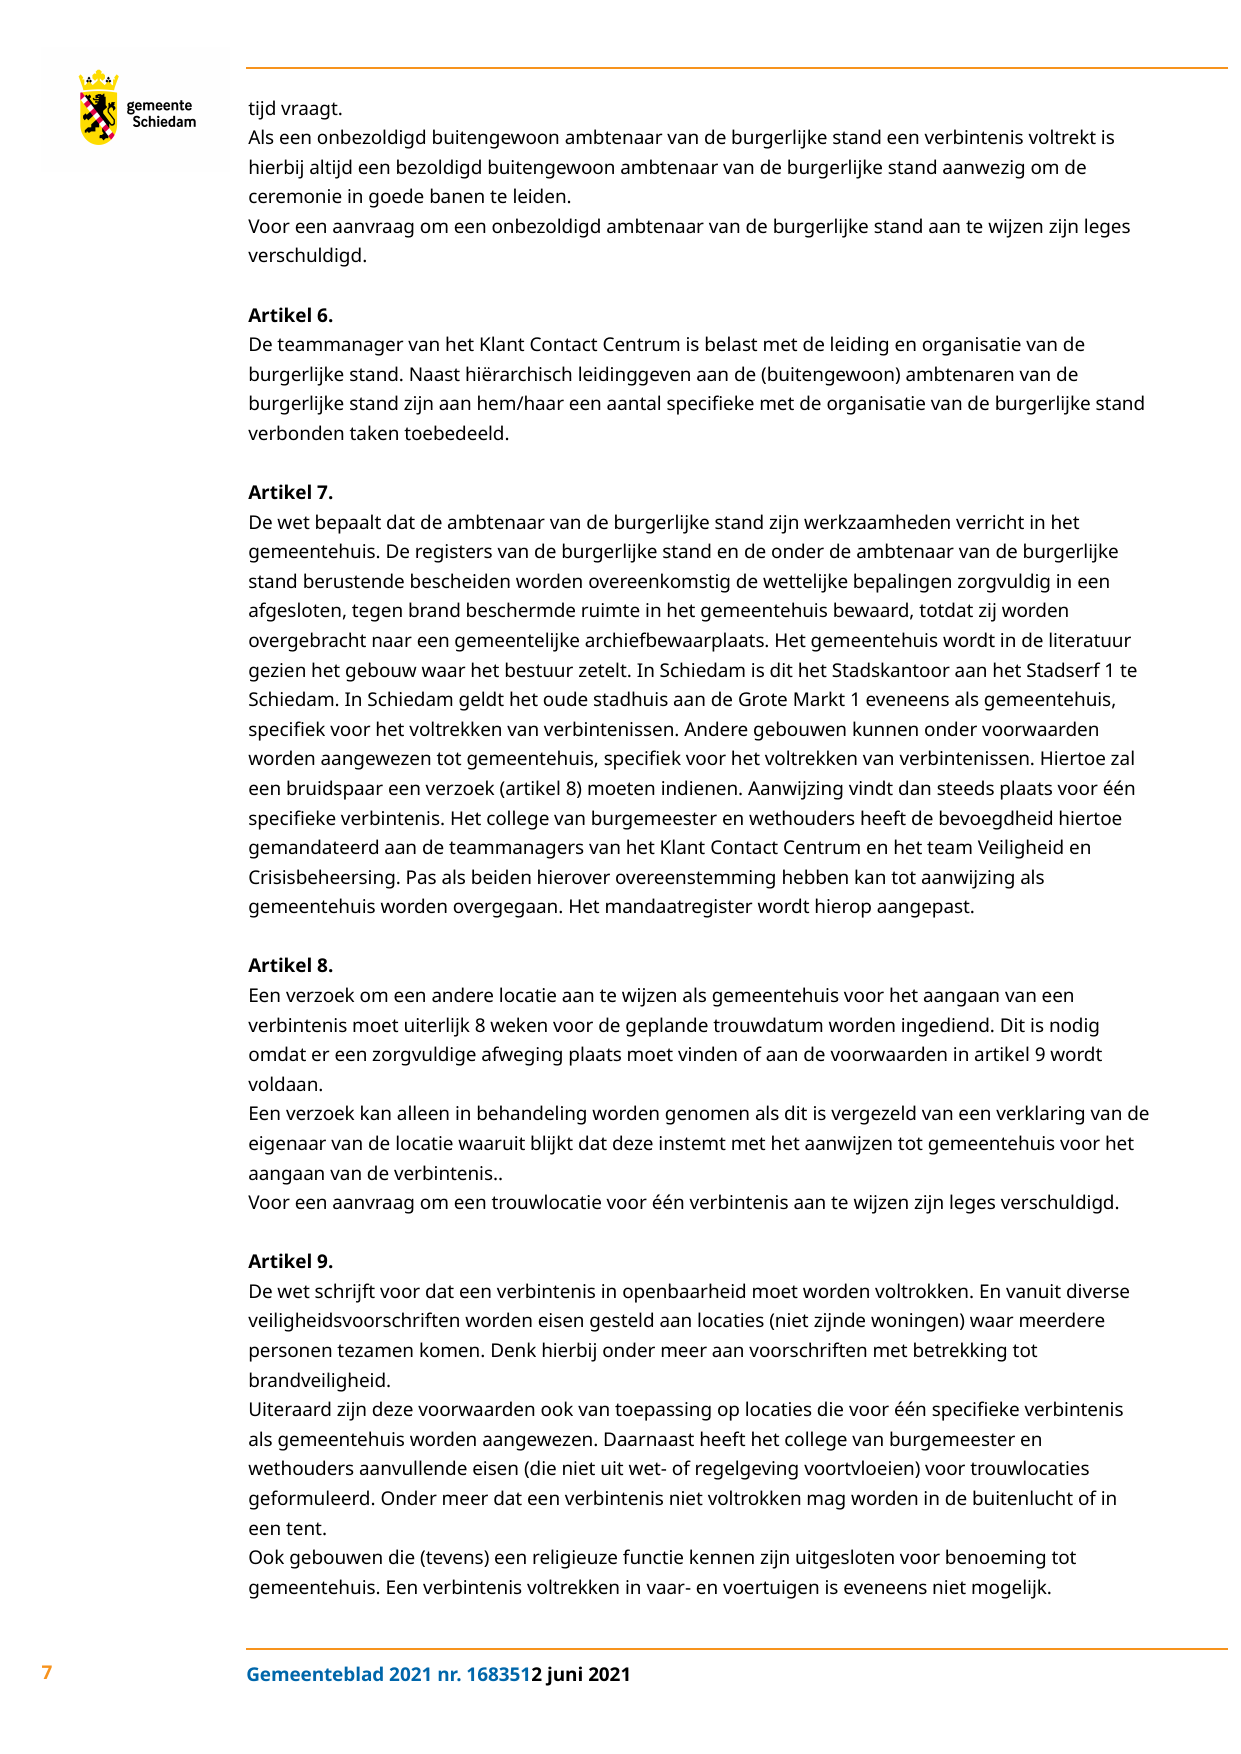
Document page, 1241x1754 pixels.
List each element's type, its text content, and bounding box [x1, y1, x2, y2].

text Artikel 8. [248, 953, 1152, 978]
text Artikel 7. [248, 479, 1152, 505]
text Een verzoek om een andere locatie aan te wijzen als gemeentehuis voor het aangaan van een verbintenis moet uiterlijk 8 weken voor de geplande trouwdatum worden ingediend. Dit is nodig omdat er een zorgvuldige afweging plaats moet vinden of aan de voorwaarden in artikel 9 wordt voldaan. [248, 982, 1152, 1097]
text Een verzoek kan alleen in behandeling worden genomen als dit is vergezeld van een verklaring van de eigenaar van de locatie waaruit blijkt dat deze instemt met het aanwijzen tot gemeentehuis voor het aangaan van de verbintenis.. [248, 1101, 1152, 1186]
text Uiteraard zijn deze voorwaarden ook van toepassing op locaties die voor één specifieke verbintenis als gemeentehuis worden aangewezen. Daarnaast heeft het college van burgemeester en wethouders aanvullende eisen (die niet uit wet- of regelgeving voortvloeien) voor trouwlocaties geformuleerd. Onder meer dat een verbintenis niet voltrokken mag worden in de buitenlucht of in een tent. [248, 1396, 1152, 1541]
text burgerlijke stand. Naast hiërarchisch leidinggeven aan de (buitengewoon) ambtenaren van de burgerlijke stand zijn aan hem/haar een aantal specifieke met de organisatie van de burgerlijke stand verbonden taken toebedeeld. [248, 361, 1152, 446]
text De wet bepaalt dat de ambtenaar van de burgerlijke stand zijn werkzaamheden verricht in het gemeentehuis. De registers van de burgerlijke stand en de onder de ambtenaar van de burgerlijke stand berustende bescheiden worden overeenkomstig de wettelijke bepalingen zorgvuldig in een afgesloten, tegen brand beschermde ruimte in het gemeentehuis bewaard, totdat zij worden overgebracht naar een gemeentelijke archiefbewaarplaats. Het gemeentehuis wordt in de literatuur gezien het gebouw waar het bestuur zetelt. In Schiedam is dit het Stadskantoor aan het Stadserf 1 te Schiedam. In Schiedam geldt het oude stadhuis aan de Grote Markt 1 eveneens als gemeentehuis, specifiek voor het voltrekken van verbintenissen. Andere gebouwen kunnen onder voorwaarden worden aangewezen tot gemeentehuis, specifiek voor het voltrekken van verbintenissen. Hiertoe zal een bruidspaar een verzoek (artikel 8) moeten indienen. Aanwijzing vindt dan steeds plaats voor één specifieke verbintenis. Het college van burgemeester en wethouders heeft de bevoegdheid hiertoe gemandateerd aan de teammanagers van het Klant Contact Centrum en het team Veiligheid en Crisisbeheersing. Pas als beiden hierover overeenstemming hebben kan tot aanwijzing als gemeentehuis worden overgegaan. Het mandaatregister wordt hierop aangepast. [248, 509, 1152, 919]
text Ook gebouwen die (tevens) een religieuze functie kennen zijn uitgesloten voor benoeming tot gemeentehuis. Een verbintenis voltrekken in vaar- en voertuigen is eveneens niet mogelijk. [248, 1544, 1152, 1600]
text Artikel 6. [248, 302, 1152, 328]
text Voor een aanvraag om een trouwlocatie voor één verbintenis aan te wijzen zijn leges verschuldigd. [248, 1189, 1152, 1215]
text tijd vraagt. [248, 95, 1152, 121]
text De teammanager van het Klant Contact Centrum is belast met de leiding en organisatie van de [248, 331, 1152, 357]
text Artikel 9. [248, 1248, 1152, 1274]
text Als een onbezoldigd buitengewoon ambtenaar van de burgerlijke stand een verbintenis voltrekt is hierbij altijd een bezoldigd buitengewoon ambtenaar van de burgerlijke stand aanwezig om de ceremonie in goede banen te leiden. [248, 124, 1152, 209]
picture [41, 47, 231, 172]
text De wet schrijft voor dat een verbintenis in openbaarheid moet worden voltrokken. En vanuit diverse veiligheidsvoorschriften worden eisen gesteld aan locaties (niet zijnde woningen) waar meerdere personen tezamen komen. Denk hierbij onder meer aan voorschriften met betrekking tot brandveiligheid. [248, 1278, 1152, 1393]
text Voor een aanvraag om een onbezoldigd ambtenaar van de burgerlijke stand aan te wijzen zijn leges verschuldigd. [248, 213, 1152, 268]
